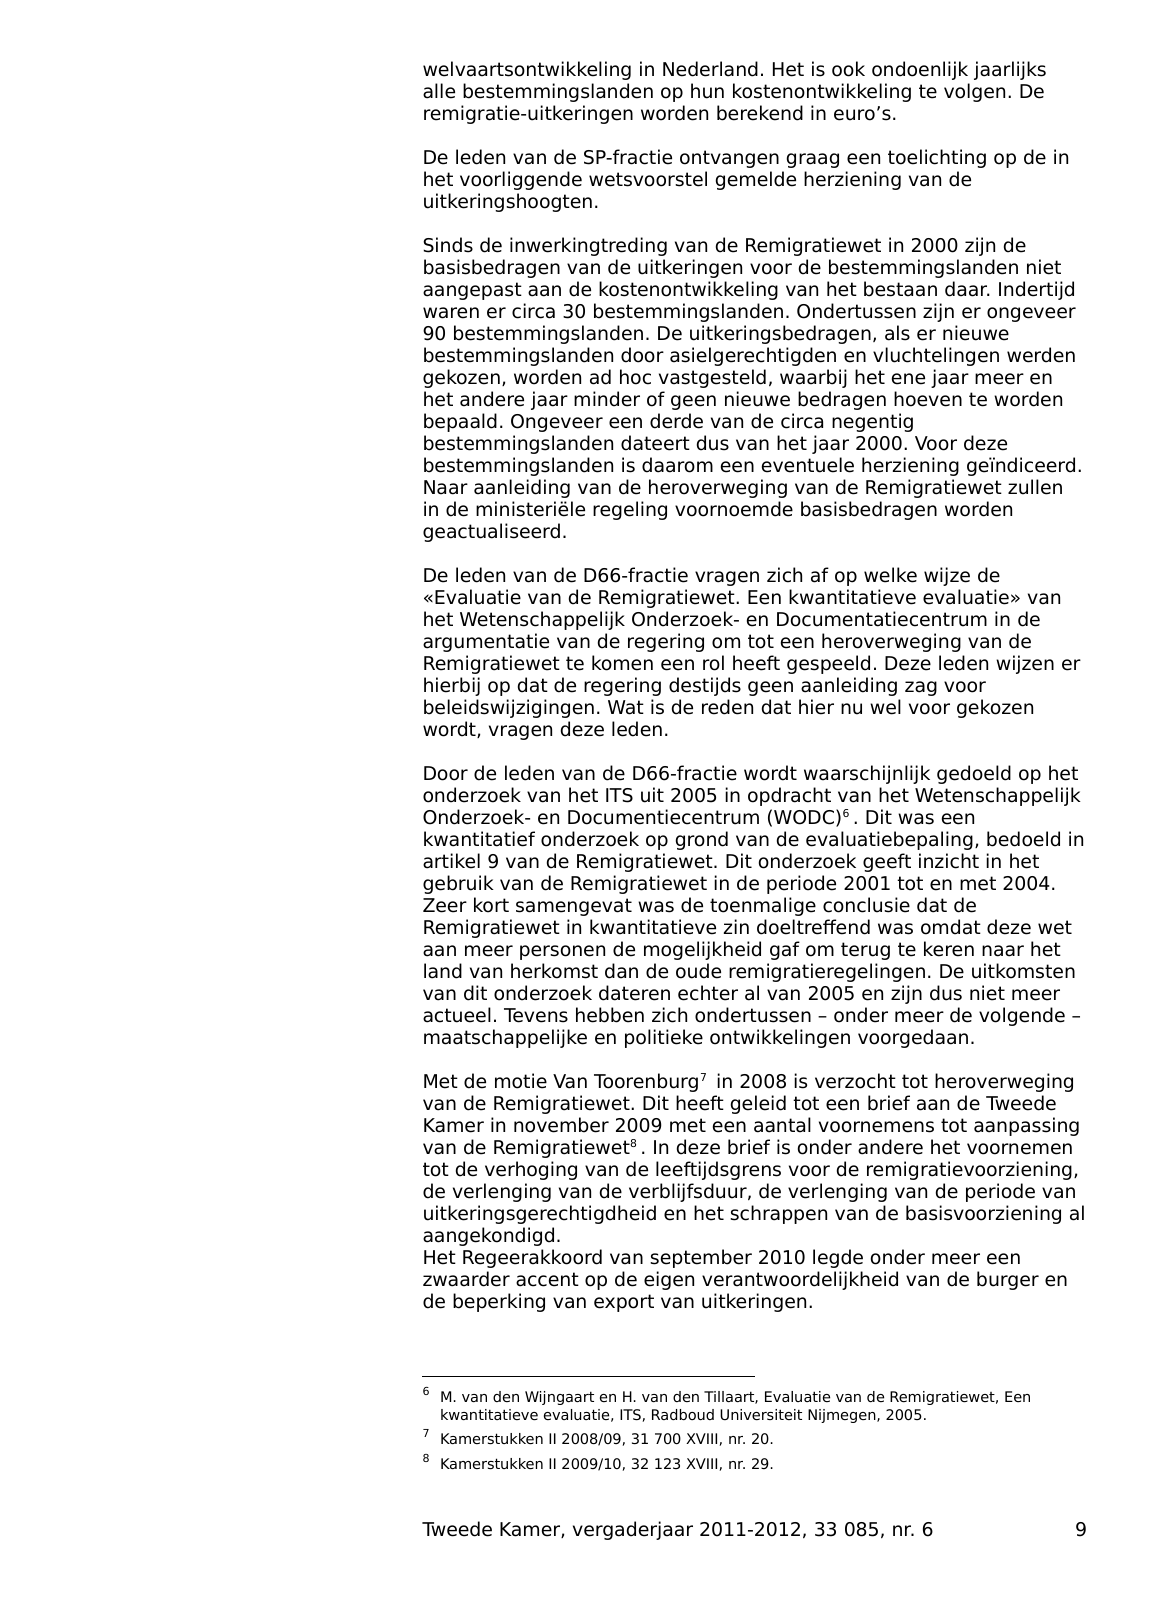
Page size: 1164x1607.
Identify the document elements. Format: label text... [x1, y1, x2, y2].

text De leden van de SP-fractie ontvangen graag een toelichting op de in het voorliggende wetsvoorstel gemelde herziening van de uitkeringshoogten. [422, 147, 1087, 213]
text De leden van de D66-fractie vragen zich af op welke wijze de «Evaluatie van de Remigratiewet. Een kwantitatieve evaluatie» van het Wetenschappelijk Onderzoek- en Documentatiecentrum in de argumentatie van de regering om tot een heroverweging van de Remigratiewet te komen een rol heeft gespeeld. Deze leden wijzen er hierbij op dat de regering destijds geen aanleiding zag voor beleidswijzigingen. Wat is de reden dat hier nu wel voor gekozen wordt, vragen deze leden. [422, 565, 1087, 741]
text Kamerstukken II 2008/09, 31 700 XVIII, nr. 20. [422, 1427, 1087, 1449]
text welvaartsontwikkeling in Nederland. Het is ook ondoenlijk jaarlijks alle bestemmingslanden op hun kostenontwikkeling te volgen. De remigratie-uitkeringen worden berekend in euro’s. [422, 59, 1087, 125]
text Met de motie Van Toorenburg in 2008 is verzocht tot heroverweging van de Remigratiewet. Dit heeft geleid tot een brief aan de Tweede Kamer in november 2009 met een aantal voornemens tot aanpassing van de Remigratiewet. In deze brief is onder andere het voornemen tot de verhoging van de leeftijdsgrens voor de remigratievoorziening, de verlenging van de verblijfsduur, de verlenging van de periode van uitkeringsgerechtigdheid en het schrappen van de basisvoorziening al aangekondigd. [422, 1071, 1087, 1247]
text Het Regeerakkoord van september 2010 legde onder meer een zwaarder accent op de eigen verantwoordelijkheid van de burger en de beperking van export van uitkeringen. [422, 1247, 1087, 1313]
text Kamerstukken II 2009/10, 32 123 XVIII, nr. 29. [422, 1452, 1087, 1474]
text Sinds de inwerkingtreding van de Remigratiewet in 2000 zijn de basisbedragen van de uitkeringen voor de bestemmingslanden niet aangepast aan de kostenontwikkeling van het bestaan daar. Indertijd waren er circa 30 bestemmingslanden. Ondertussen zijn er ongeveer 90 bestemmingslanden. De uitkeringsbedragen, als er nieuwe bestemmingslanden door asielgerechtigden en vluchtelingen werden gekozen, worden ad hoc vastgesteld, waarbij het ene jaar meer en het andere jaar minder of geen nieuwe bedragen hoeven te worden bepaald. Ongeveer een derde van de circa negentig bestemmingslanden dateert dus van het jaar 2000. Voor deze bestemmingslanden is daarom een eventuele herziening geïndiceerd. Naar aanleiding van de heroverweging van de Remigratiewet zullen in de ministeriële regeling voornoemde basisbedragen worden geactualiseerd. [422, 235, 1087, 543]
text Door de leden van de D66-fractie wordt waarschijnlijk gedoeld op het onderzoek van het ITS uit 2005 in opdracht van het Wetenschappelijk Onderzoek- en Documentiecentrum (WODC). Dit was een kwantitatief onderzoek op grond van de evaluatiebepaling, bedoeld in artikel 9 van de Remigratiewet. Dit onderzoek geeft inzicht in het gebruik van de Remigratiewet in de periode 2001 tot en met 2004. Zeer kort samengevat was de toenmalige conclusie dat de Remigratiewet in kwantitatieve zin doeltreffend was omdat deze wet aan meer personen de mogelijkheid gaf om terug te keren naar het land van herkomst dan de oude remigratieregelingen. De uitkomsten van dit onderzoek dateren echter al van 2005 en zijn dus niet meer actueel. Tevens hebben zich ondertussen – onder meer de volgende – maatschappelijke en politieke ontwikkelingen voorgedaan. [422, 763, 1087, 1049]
text M. van den Wijngaart en H. van den Tillaart, Evaluatie van de Remigratiewet, Een kwantitatieve evaluatie, ITS, Radboud Universiteit Nijmegen, 2005. [422, 1385, 1087, 1424]
